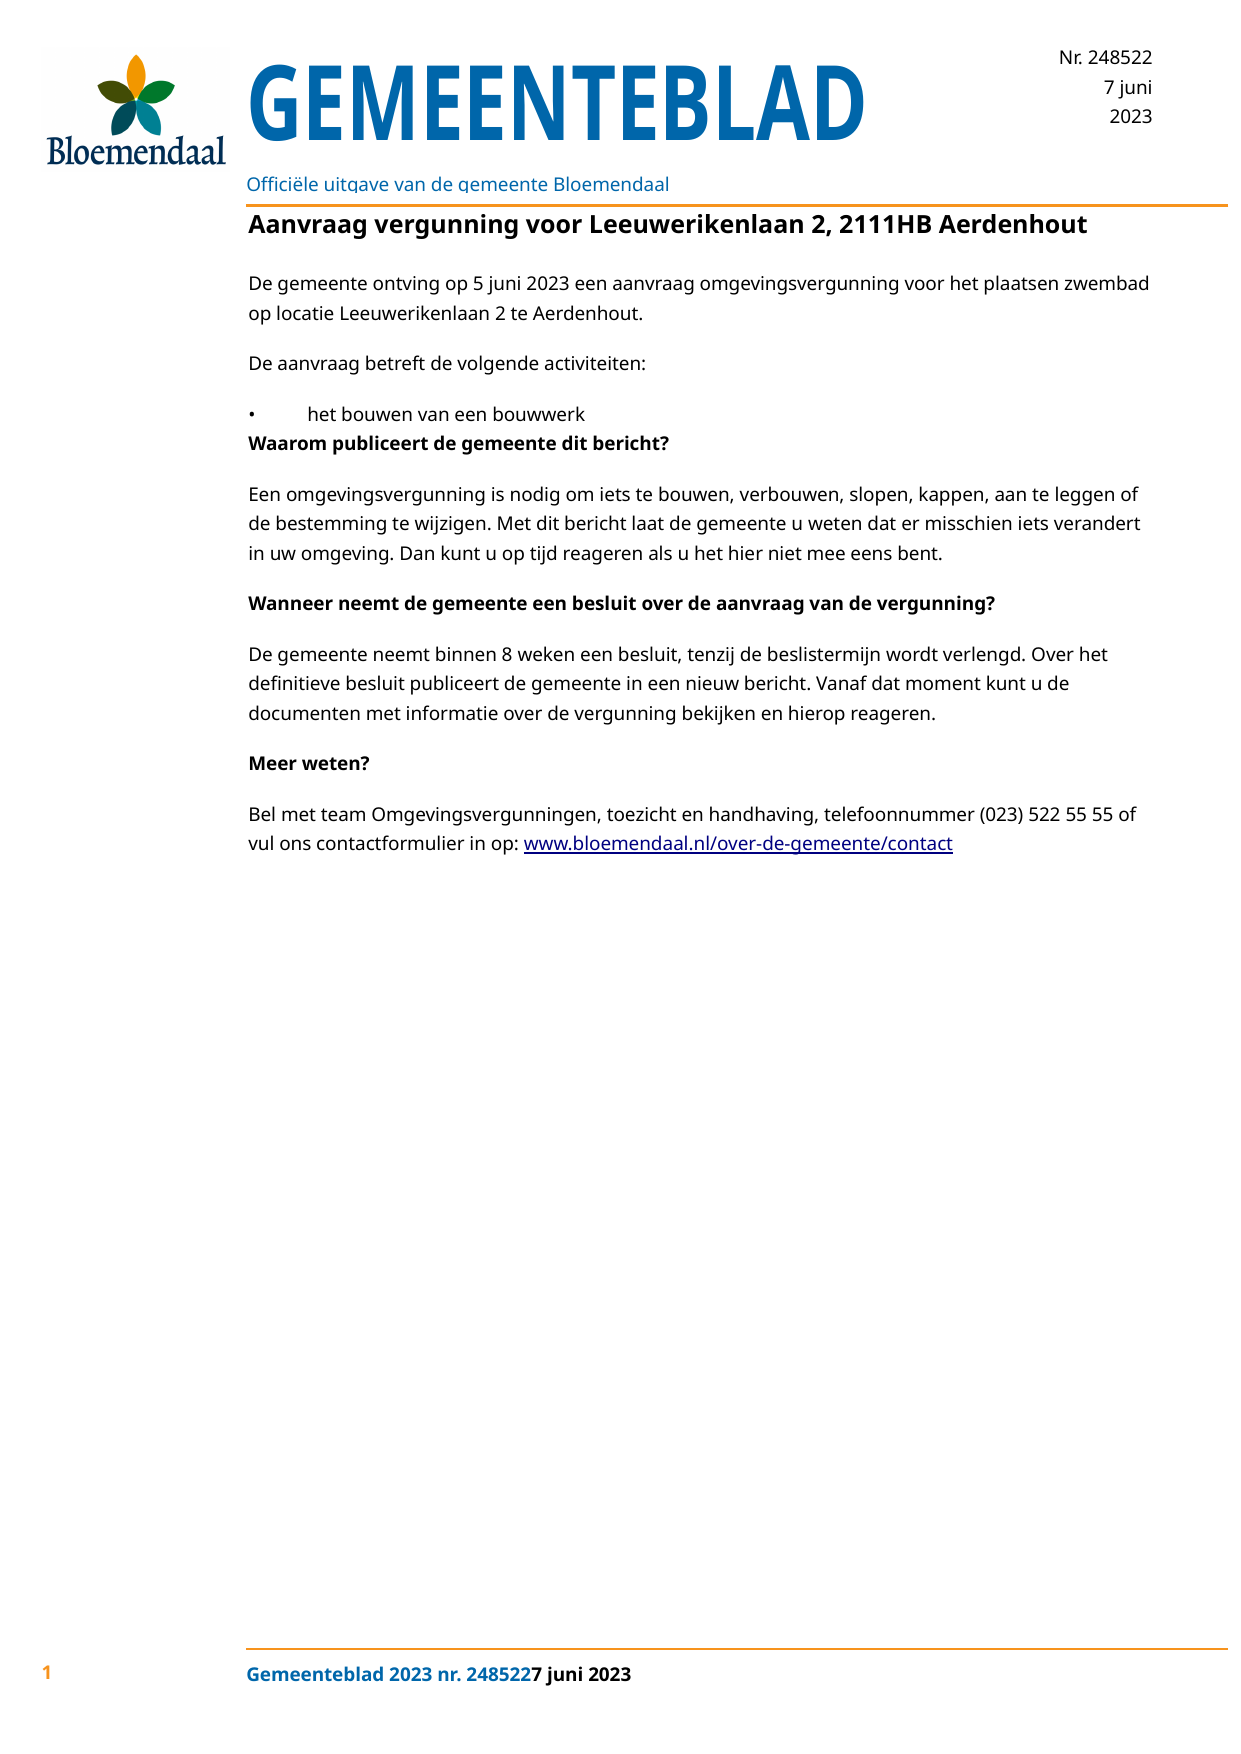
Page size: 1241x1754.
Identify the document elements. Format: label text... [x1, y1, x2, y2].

text Meer weten? [248, 750, 1152, 776]
text Wanneer neemt de gemeente een besluit over de aanvraag van de vergunning? [248, 590, 1152, 616]
text Aanvraag vergunning voor Leeuwerikenlaan 2, 2111HB Aerdenhout [248, 207, 1152, 241]
text De aanvraag betreft de volgende activiteiten: [248, 350, 1152, 376]
text Waarom publiceert de gemeente dit bericht? [248, 430, 1152, 456]
text De gemeente neemt binnen 8 weken een besluit, tenzij de beslistermijn wordt verlengd. Over het definitieve besluit publiceert de gemeente in een nieuw bericht. Vanaf dat moment kunt u de documenten met informatie over de vergunning bekijken en hierop reageren. [248, 641, 1152, 726]
text Bel met team Omgevingsvergunningen, toezicht en handhaving, telefoonnummer (023) 522 55 55 of vul ons contactformulier in op: www.bloemendaal.nl/over-de-gemeente/contact [248, 801, 1152, 856]
list het bouwen van een bouwwerk [248, 401, 1152, 426]
text Een omgevingsvergunning is nodig om iets te bouwen, verbouwen, slopen, kappen, aan te leggen of de bestemming te wijzigen. Met dit bericht laat de gemeente u weten dat er misschien iets verandert in uw omgeving. Dan kunt u op tijd reageren als u het hier niet mee eens bent. [248, 481, 1152, 566]
text De gemeente ontving op 5 juni 2023 een aanvraag omgevingsvergunning voor het plaatsen zwembad op locatie Leeuwerikenlaan 2 te Aerdenhout. [248, 270, 1152, 326]
picture [41, 47, 231, 172]
